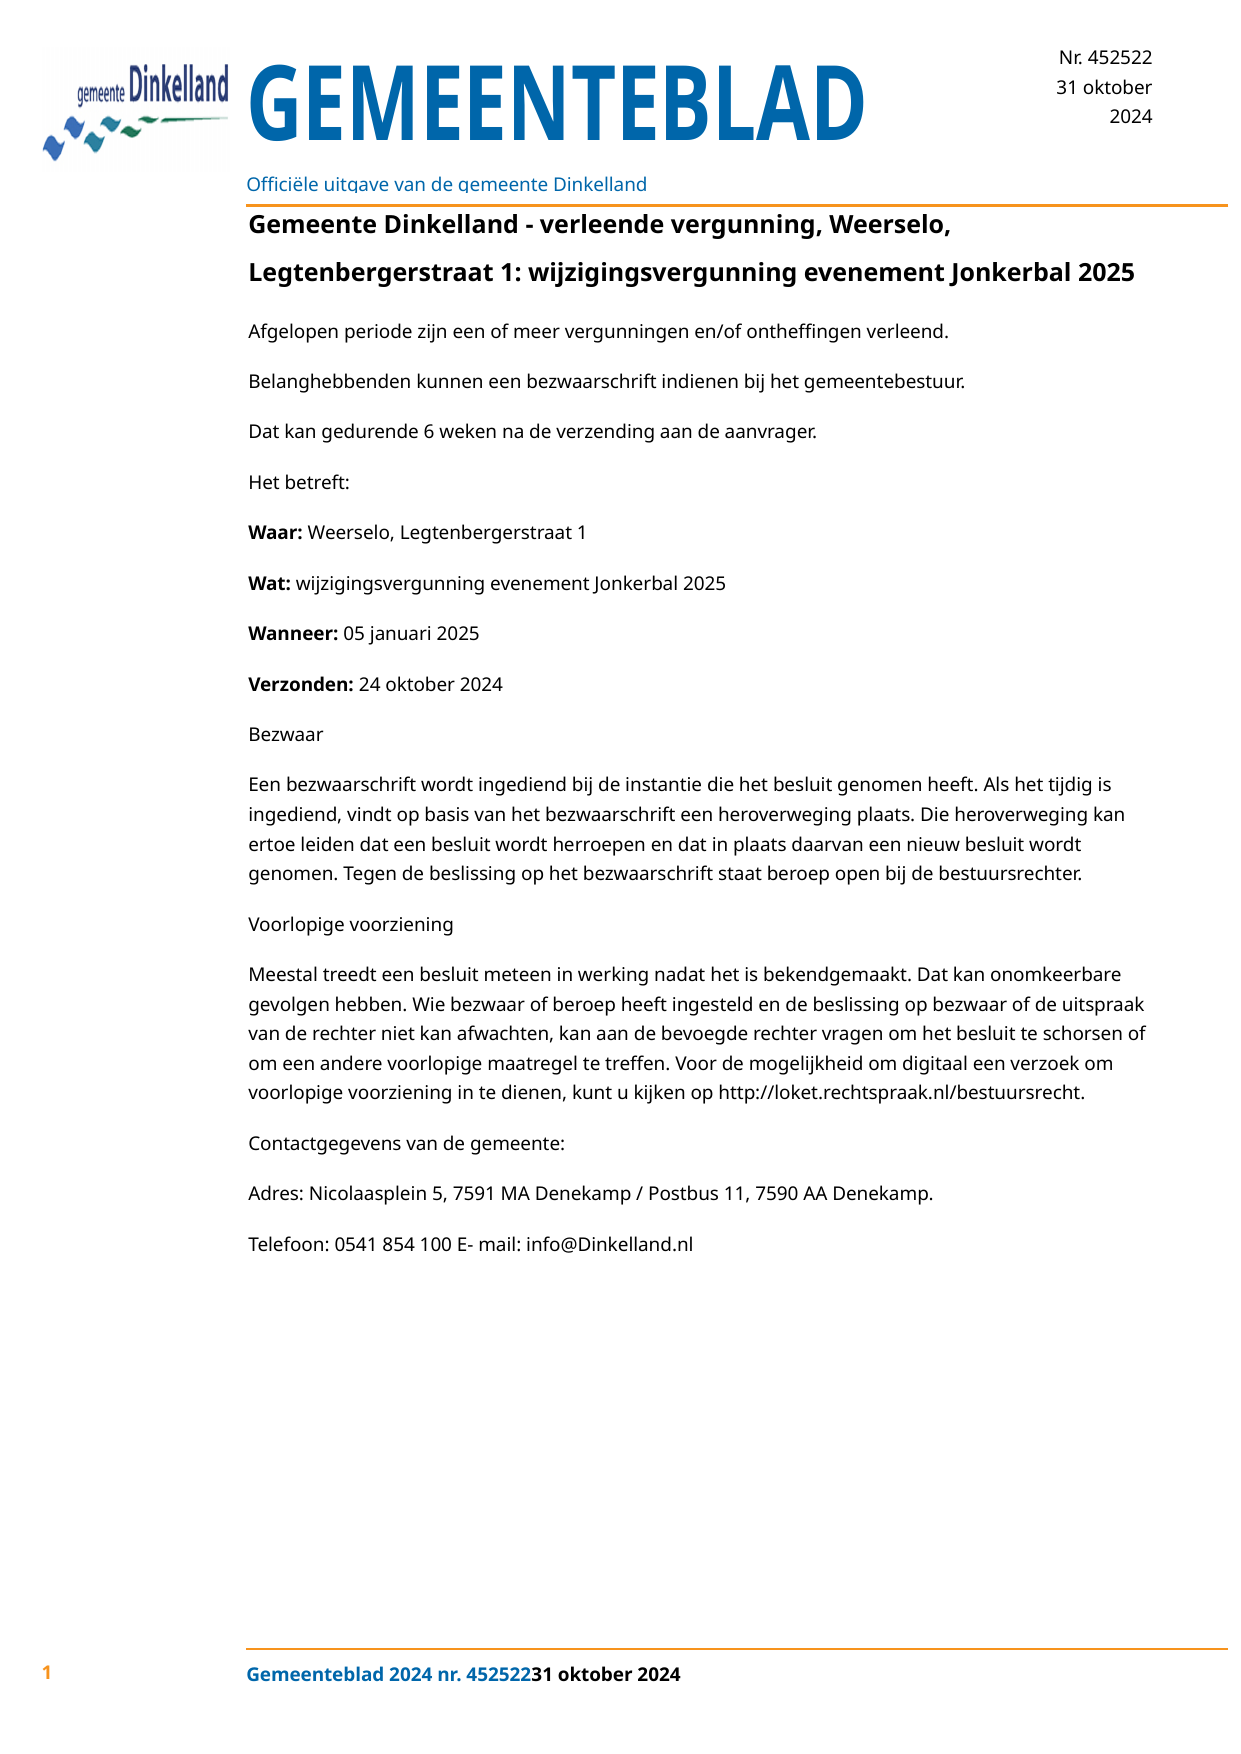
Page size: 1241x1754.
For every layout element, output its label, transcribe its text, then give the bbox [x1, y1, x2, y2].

text Een bezwaarschrift wordt ingediend bij de instantie die het besluit genomen heeft. Als het tijdig is ingediend, vindt op basis van het bezwaarschrift een heroverweging plaats. Die heroverweging kan ertoe leiden dat een besluit wordt herroepen en dat in plaats daarvan een nieuw besluit wordt genomen. Tegen de beslissing op het bezwaarschrift staat beroep open bij de bestuursrechter. [248, 772, 1152, 886]
text Afgelopen periode zijn een of meer vergunningen en/of ontheffingen verleend. [248, 318, 1152, 344]
text Adres: Nicolaasplein 5, 7591 MA Denekamp / Postbus 11, 7590 AA Denekamp. [248, 1180, 1152, 1206]
text Meestal treedt een besluit meteen in werking nadat het is bekendgemaakt. Dat kan onomkeerbare gevolgen hebben. Wie bezwaar of beroep heeft ingesteld en de beslissing op bezwaar of de uitspraak van de rechter niet kan afwachten, kan aan de bevoegde rechter vragen om het besluit te schorsen of om een andere voorlopige maatregel te treffen. Voor de mogelijkheid om digitaal een verzoek om voorlopige voorziening in te dienen, kunt u kijken op http://loket.rechtspraak.nl/bestuursrecht. [248, 961, 1152, 1105]
text Telefoon: 0541 854 100 E- mail: info@Dinkelland.nl [248, 1231, 1152, 1257]
text Wat: wijzigingsvergunning evenement Jonkerbal 2025 [248, 570, 1152, 596]
text Contactgegevens van de gemeente: [248, 1130, 1152, 1156]
text Voorlopige voorziening [248, 911, 1152, 937]
text Waar: Weerselo, Legtenbergerstraat 1 [248, 519, 1152, 545]
text Belanghebbenden kunnen een bezwaarschrift indienen bij het gemeentebestuur. [248, 368, 1152, 394]
picture [41, 47, 231, 172]
text Gemeente Dinkelland - verleende vergunning, Weerselo, Legtenbergerstraat 1: wijzigingsvergunning evenement Jonkerbal 2025 [248, 207, 1152, 288]
text Verzonden: 24 oktober 2024 [248, 671, 1152, 697]
text Dat kan gedurende 6 weken na de verzending aan de aanvrager. [248, 419, 1152, 444]
text Het betreft: [248, 469, 1152, 495]
text Bezwaar [248, 721, 1152, 747]
text Wanneer: 05 januari 2025 [248, 620, 1152, 646]
